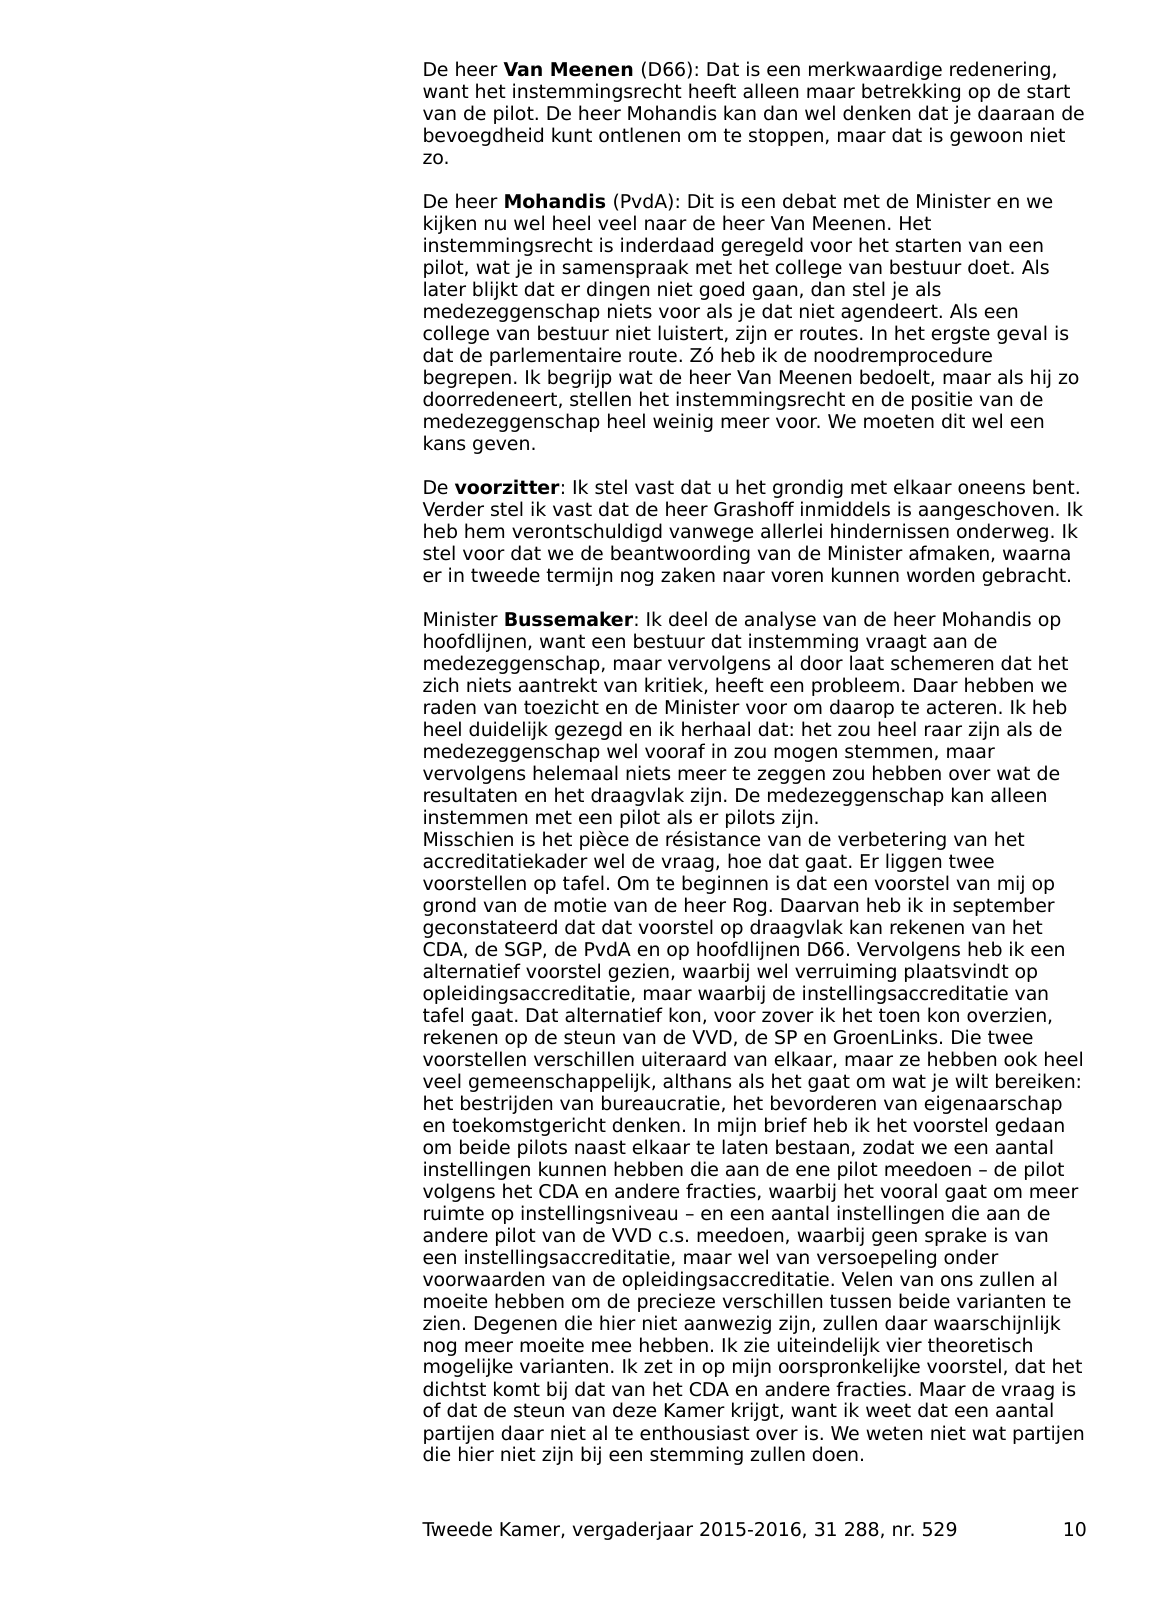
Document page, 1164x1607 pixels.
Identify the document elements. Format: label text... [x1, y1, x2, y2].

text De voorzitter: Ik stel vast dat u het grondig met elkaar oneens bent. Verder stel ik vast dat de heer Grashoff inmiddels is aangeschoven. Ik heb hem verontschuldigd vanwege allerlei hindernissen onderweg. Ik stel voor dat we de beantwoording van de Minister afmaken, waarna er in tweede termijn nog zaken naar voren kunnen worden gebracht. [422, 477, 1087, 587]
text Misschien is het pièce de résistance van de verbetering van het accreditatiekader wel de vraag, hoe dat gaat. Er liggen twee voorstellen op tafel. Om te beginnen is dat een voorstel van mij op grond van de motie van de heer Rog. Daarvan heb ik in september geconstateerd dat dat voorstel op draagvlak kan rekenen van het CDA, de SGP, de PvdA en op hoofdlijnen D66. Vervolgens heb ik een alternatief voorstel gezien, waarbij wel verruiming plaatsvindt op opleidingsaccreditatie, maar waarbij de instellingsaccreditatie van tafel gaat. Dat alternatief kon, voor zover ik het toen kon overzien, rekenen op de steun van de VVD, de SP en GroenLinks. Die twee voorstellen verschillen uiteraard van elkaar, maar ze hebben ook heel veel gemeenschappelijk, althans als het gaat om wat je wilt bereiken: het bestrijden van bureaucratie, het bevorderen van eigenaarschap en toekomstgericht denken. In mijn brief heb ik het voorstel gedaan om beide pilots naast elkaar te laten bestaan, zodat we een aantal instellingen kunnen hebben die aan de ene pilot meedoen – de pilot volgens het CDA en andere fracties, waarbij het vooral gaat om meer ruimte op instellingsniveau – en een aantal instellingen die aan de andere pilot van de VVD c.s. meedoen, waarbij geen sprake is van een instellingsaccreditatie, maar wel van versoepeling onder voorwaarden van de opleidingsaccreditatie. Velen van ons zullen al moeite hebben om de precieze verschillen tussen beide varianten te zien. Degenen die hier niet aanwezig zijn, zullen daar waarschijnlijk nog meer moeite mee hebben. Ik zie uiteindelijk vier theoretisch mogelijke varianten. Ik zet in op mijn oorspronkelijke voorstel, dat het dichtst komt bij dat van het CDA en andere fracties. Maar de vraag is of dat de steun van deze Kamer krijgt, want ik weet dat een aantal partijen daar niet al te enthousiast over is. We weten niet wat partijen die hier niet zijn bij een stemming zullen doen. [422, 829, 1087, 1466]
text De heer Van Meenen (D66): Dat is een merkwaardige redenering, want het instemmingsrecht heeft alleen maar betrekking op de start van de pilot. De heer Mohandis kan dan wel denken dat je daaraan de bevoegdheid kunt ontlenen om te stoppen, maar dat is gewoon niet zo. [422, 59, 1087, 169]
text De heer Mohandis (PvdA): Dit is een debat met de Minister en we kijken nu wel heel veel naar de heer Van Meenen. Het instemmingsrecht is inderdaad geregeld voor het starten van een pilot, wat je in samenspraak met het college van bestuur doet. Als later blijkt dat er dingen niet goed gaan, dan stel je als medezeggenschap niets voor als je dat niet agendeert. Als een college van bestuur niet luistert, zijn er routes. In het ergste geval is dat de parlementaire route. Zó heb ik de noodremprocedure begrepen. Ik begrijp wat de heer Van Meenen bedoelt, maar als hij zo doorredeneert, stellen het instemmingsrecht en de positie van de medezeggenschap heel weinig meer voor. We moeten dit wel een kans geven. [422, 191, 1087, 455]
text Minister Bussemaker: Ik deel de analyse van de heer Mohandis op hoofdlijnen, want een bestuur dat instemming vraagt aan de medezeggenschap, maar vervolgens al door laat schemeren dat het zich niets aantrekt van kritiek, heeft een probleem. Daar hebben we raden van toezicht en de Minister voor om daarop te acteren. Ik heb heel duidelijk gezegd en ik herhaal dat: het zou heel raar zijn als de medezeggenschap wel vooraf in zou mogen stemmen, maar vervolgens helemaal niets meer te zeggen zou hebben over wat de resultaten en het draagvlak zijn. De medezeggenschap kan alleen instemmen met een pilot als er pilots zijn. [422, 609, 1087, 829]
